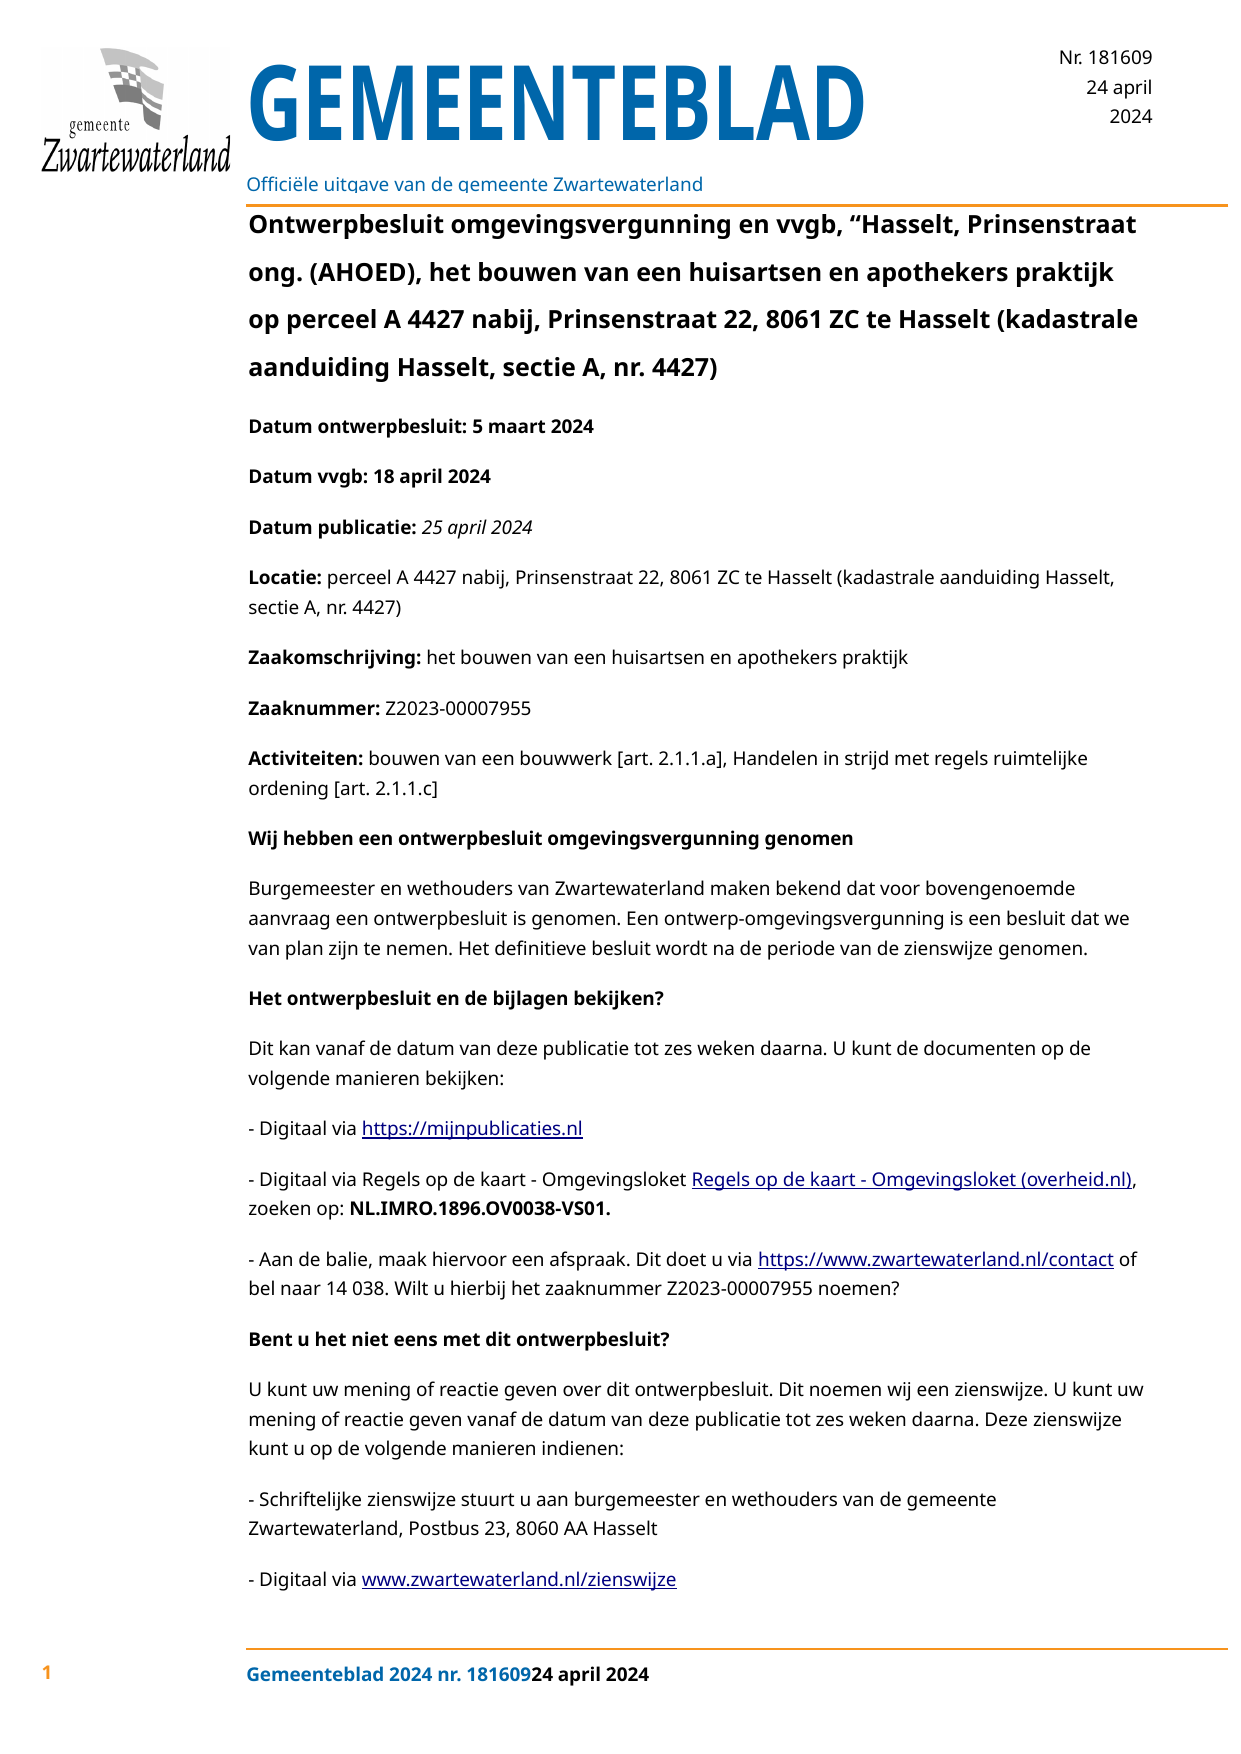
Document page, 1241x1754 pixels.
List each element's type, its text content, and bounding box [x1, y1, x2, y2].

text Locatie: perceel A 4427 nabij, Prinsenstraat 22, 8061 ZC te Hasselt (kadastrale aanduiding Hasselt, sectie A, nr. 4427) [248, 564, 1152, 620]
text Het ontwerpbesluit en de bijlagen bekijken? [248, 985, 1152, 1011]
text Burgemeester en wethouders van Zwartewaterland maken bekend dat voor bovengenoemde aanvraag een ontwerpbesluit is genomen. Een ontwerp-omgevingsvergunning is een besluit dat we van plan zijn te nemen. Het definitieve besluit wordt na de periode van de zienswijze genomen. [248, 876, 1152, 961]
text Datum vvgb: 18 april 2024 [248, 463, 1152, 489]
text - Digitaal via Regels op de kaart - Omgevingsloket Regels op de kaart - Omgevingsloket (overheid.nl), zoeken op: NL.IMRO.1896.OV0038-VS01. [248, 1166, 1152, 1221]
picture [41, 47, 231, 172]
text U kunt uw mening of reactie geven over dit ontwerpbesluit. Dit noemen wij een zienswijze. U kunt uw mening of reactie geven vanaf de datum van deze publicatie tot zes weken daarna. Deze zienswijze kunt u op de volgende manieren indienen: [248, 1376, 1152, 1461]
text - Aan de balie, maak hiervoor een afspraak. Dit doet u via https://www.zwartewaterland.nl/contact of bel naar 14 038. Wilt u hierbij het zaaknummer Z2023-00007955 noemen? [248, 1246, 1152, 1301]
text Dit kan vanaf de datum van deze publicatie tot zes weken daarna. U kunt de documenten op de volgende manieren bekijken: [248, 1036, 1152, 1091]
text Datum publicatie: 25 april 2024 [248, 514, 1152, 540]
text - Digitaal via https://mijnpublicaties.nl [248, 1116, 1152, 1141]
text Wij hebben een ontwerpbesluit omgevingsvergunning genomen [248, 825, 1152, 851]
text Ontwerpbesluit omgevingsvergunning en vvgb, “Hasselt, Prinsenstraat ong. (AHOED), het bouwen van een huisartsen en apothekers praktijk op perceel A 4427 nabij, Prinsenstraat 22, 8061 ZC te Hasselt (kadastrale aanduiding Hasselt, sectie A, nr. 4427) [248, 207, 1152, 384]
text Bent u het niet eens met dit ontwerpbesluit? [248, 1326, 1152, 1352]
text Zaakomschrijving: het bouwen van een huisartsen en apothekers praktijk [248, 644, 1152, 670]
text Activiteiten: bouwen van een bouwwerk [art. 2.1.1.a], Handelen in strijd met regels ruimtelijke ordening [art. 2.1.1.c] [248, 745, 1152, 801]
text - Schriftelijke zienswijze stuurt u aan burgemeester en wethouders van de gemeente Zwartewaterland, Postbus 23, 8060 AA Hasselt [248, 1486, 1152, 1541]
text Zaaknummer: Z2023-00007955 [248, 695, 1152, 721]
text - Digitaal via www.zwartewaterland.nl/zienswijze [248, 1566, 1152, 1592]
text Datum ontwerpbesluit: 5 maart 2024 [248, 413, 1152, 439]
